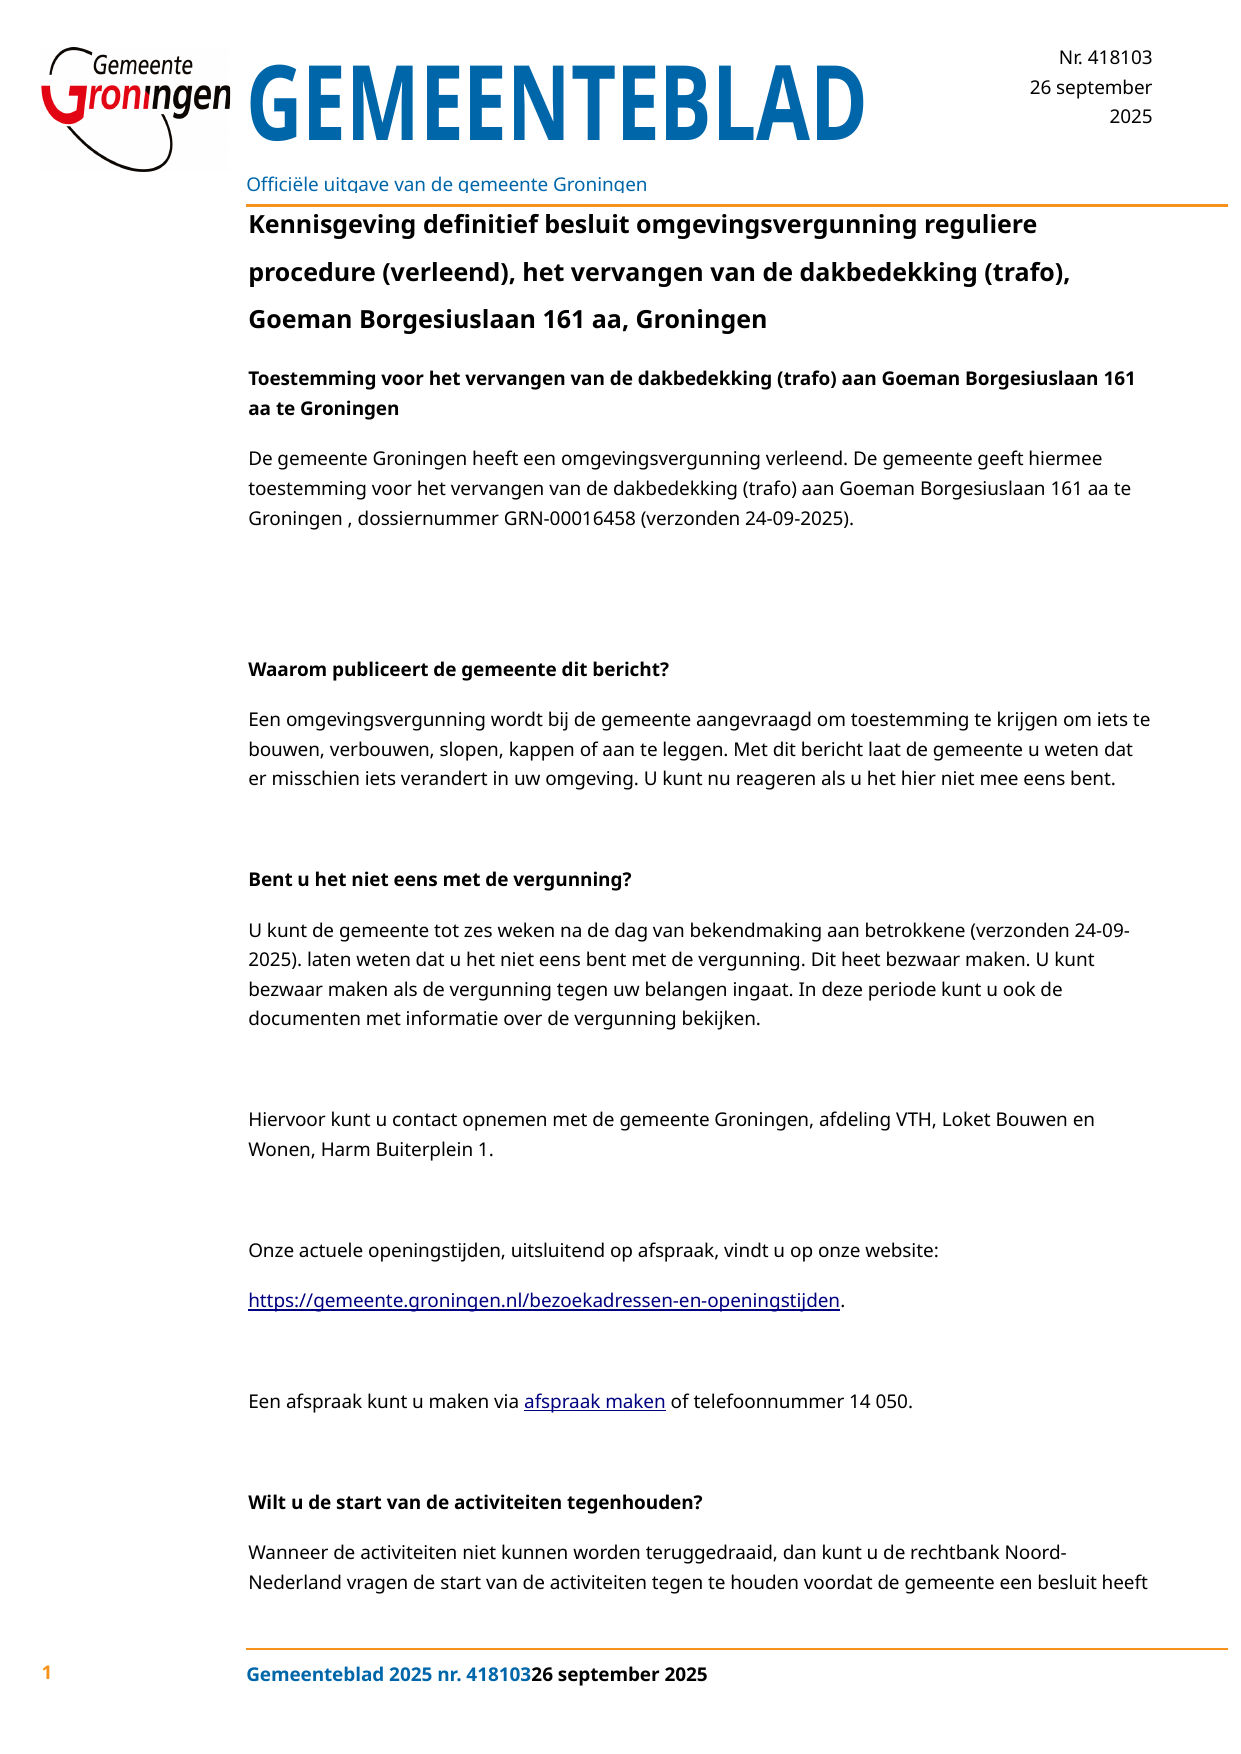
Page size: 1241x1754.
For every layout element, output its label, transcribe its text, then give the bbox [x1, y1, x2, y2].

picture [41, 47, 231, 172]
text U kunt de gemeente tot zes weken na de dag van bekendmaking aan betrokkene (verzonden 24-09-2025). laten weten dat u het niet eens bent met de vergunning. Dit heet bezwaar maken. U kunt bezwaar maken als de vergunning tegen uw belangen ingaat. In deze periode kunt u ook de documenten met informatie over de vergunning bekijken. [248, 917, 1152, 1031]
text Kennisgeving definitief besluit omgevingsvergunning reguliere procedure (verleend), het vervangen van de dakbedekking (trafo), Goeman Borgesiuslaan 161 aa, Groningen [248, 207, 1152, 336]
text Een afspraak kunt u maken via afspraak maken of telefoonnummer 14 050. [248, 1388, 1152, 1414]
text Waarom publiceert de gemeente dit bericht? [248, 656, 1152, 682]
text Wanneer de activiteiten niet kunnen worden teruggedraaid, dan kunt u de rechtbank Noord-Nederland vragen de start van de activiteiten tegen te houden voordat de gemeente een besluit heeft [248, 1539, 1152, 1594]
text De gemeente Groningen heeft een omgevingsvergunning verleend. De gemeente geeft hiermee toestemming voor het vervangen van de dakbedekking (trafo) aan Goeman Borgesiuslaan 161 aa te Groningen , dossiernummer GRN-00016458 (verzonden 24-09-2025). [248, 446, 1152, 530]
text Onze actuele openingstijden, uitsluitend op afspraak, vindt u op onze website: [248, 1237, 1152, 1262]
text https://gemeente.groningen.nl/bezoekadressen-en-openingstijden. [248, 1287, 1152, 1313]
text Een omgevingsvergunning wordt bij de gemeente aangevraagd om toestemming te krijgen om iets te bouwen, verbouwen, slopen, kappen of aan te leggen. Met dit bericht laat de gemeente u weten dat er misschien iets verandert in uw omgeving. U kunt nu reageren als u het hier niet mee eens bent. [248, 706, 1152, 791]
text Wilt u de start van de activiteiten tegenhouden? [248, 1489, 1152, 1514]
text Toestemming voor het vervangen van de dakbedekking (trafo) aan Goeman Borgesiuslaan 161 aa te Groningen [248, 366, 1152, 421]
text Bent u het niet eens met de vergunning? [248, 866, 1152, 892]
text Hiervoor kunt u contact opnemen met de gemeente Groningen, afdeling VTH, Loket Bouwen en Wonen, Harm Buiterplein 1. [248, 1106, 1152, 1162]
